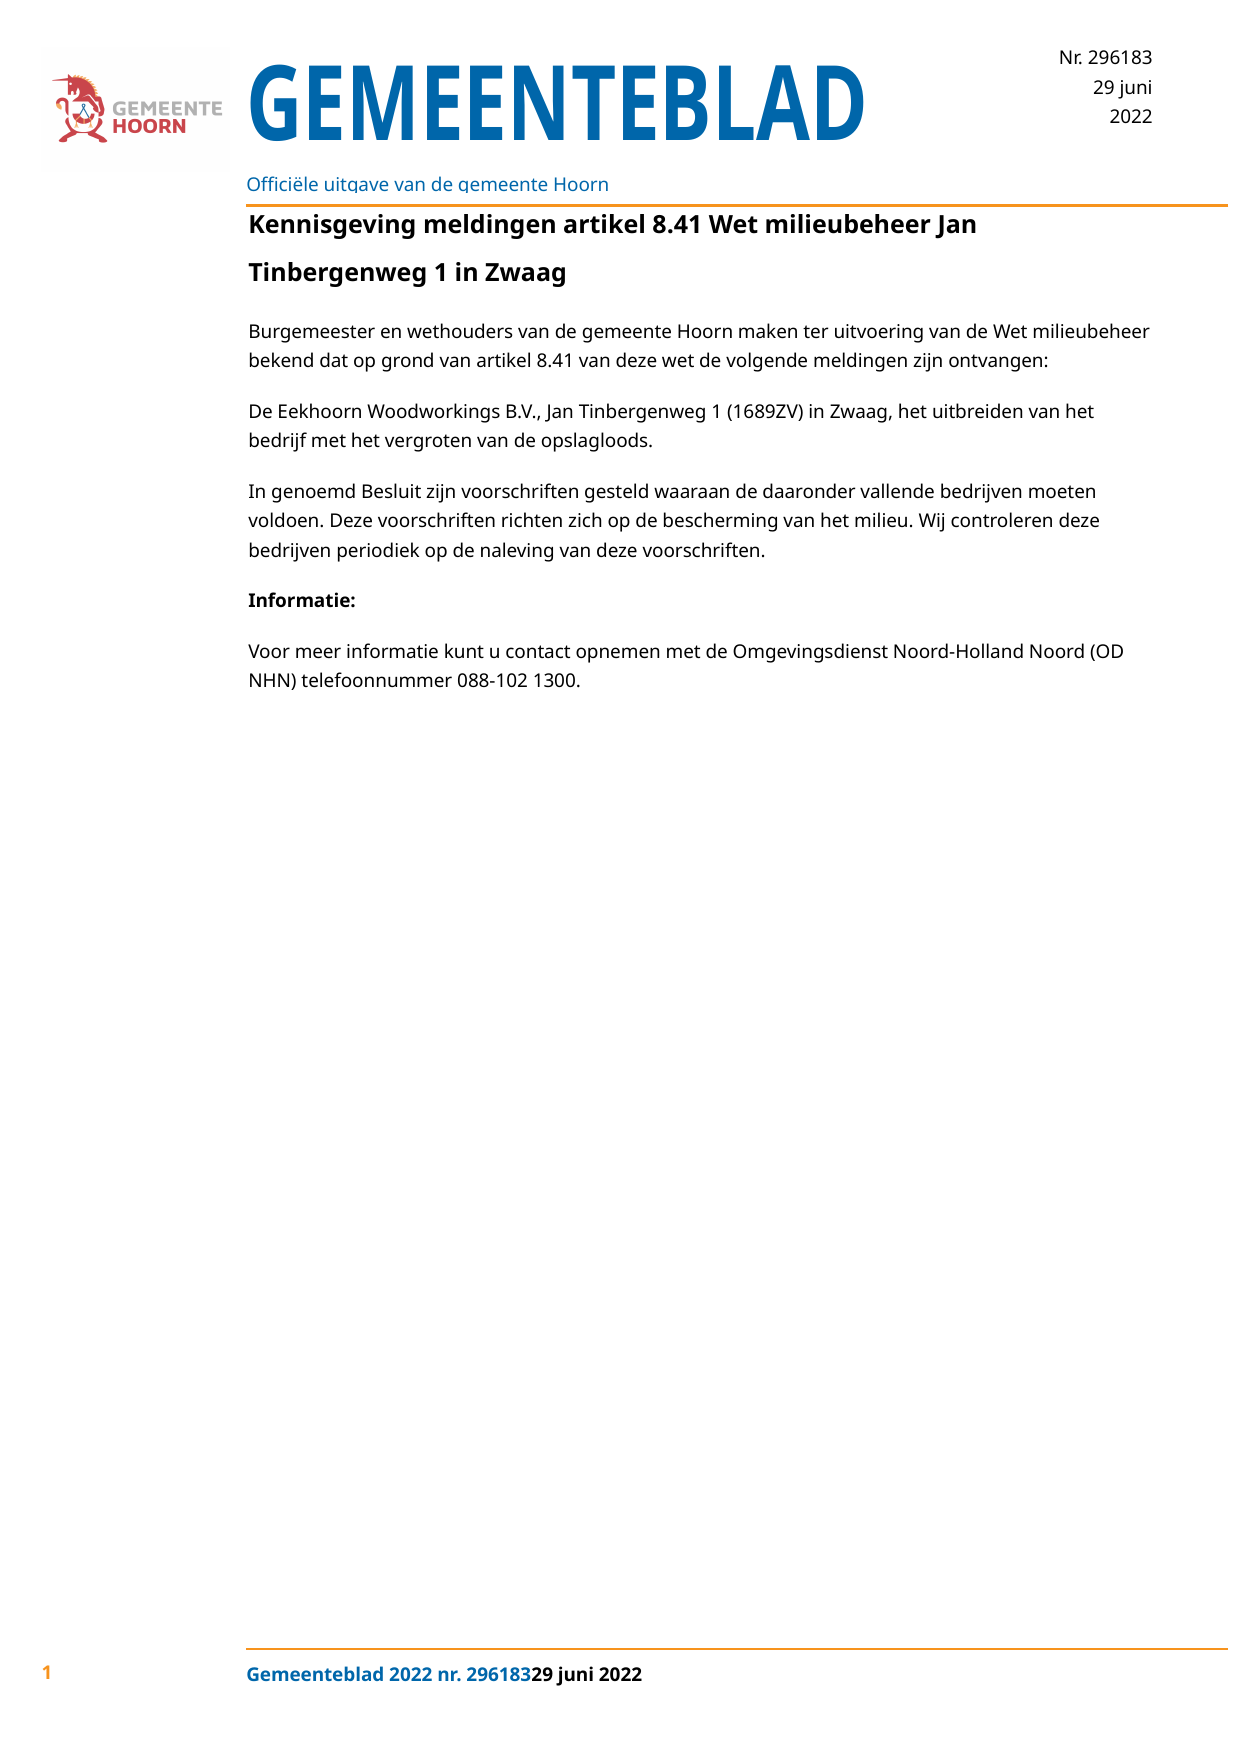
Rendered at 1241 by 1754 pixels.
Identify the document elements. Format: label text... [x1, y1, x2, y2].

text De Eekhoorn Woodworkings B.V., Jan Tinbergenweg 1 (1689ZV) in Zwaag, het uitbreiden van het bedrijf met het vergroten van de opslagloods. [248, 398, 1152, 453]
text Burgemeester en wethouders van de gemeente Hoorn maken ter uitvoering van de Wet milieubeheer bekend dat op grond van artikel 8.41 van deze wet de volgende meldingen zijn ontvangen: [248, 318, 1152, 373]
picture [41, 47, 231, 172]
text In genoemd Besluit zijn voorschriften gesteld waaraan de daaronder vallende bedrijven moeten voldoen. Deze voorschriften richten zich op de bescherming van het milieu. Wij controleren deze bedrijven periodiek op de naleving van deze voorschriften. [248, 478, 1152, 563]
text Informatie: [248, 587, 1152, 613]
text Kennisgeving meldingen artikel 8.41 Wet milieubeheer Jan Tinbergenweg 1 in Zwaag [248, 207, 1152, 288]
text Voor meer informatie kunt u contact opnemen met de Omgevingsdienst Noord-Holland Noord (OD NHN) telefoonnummer 088-102 1300. [248, 638, 1152, 693]
